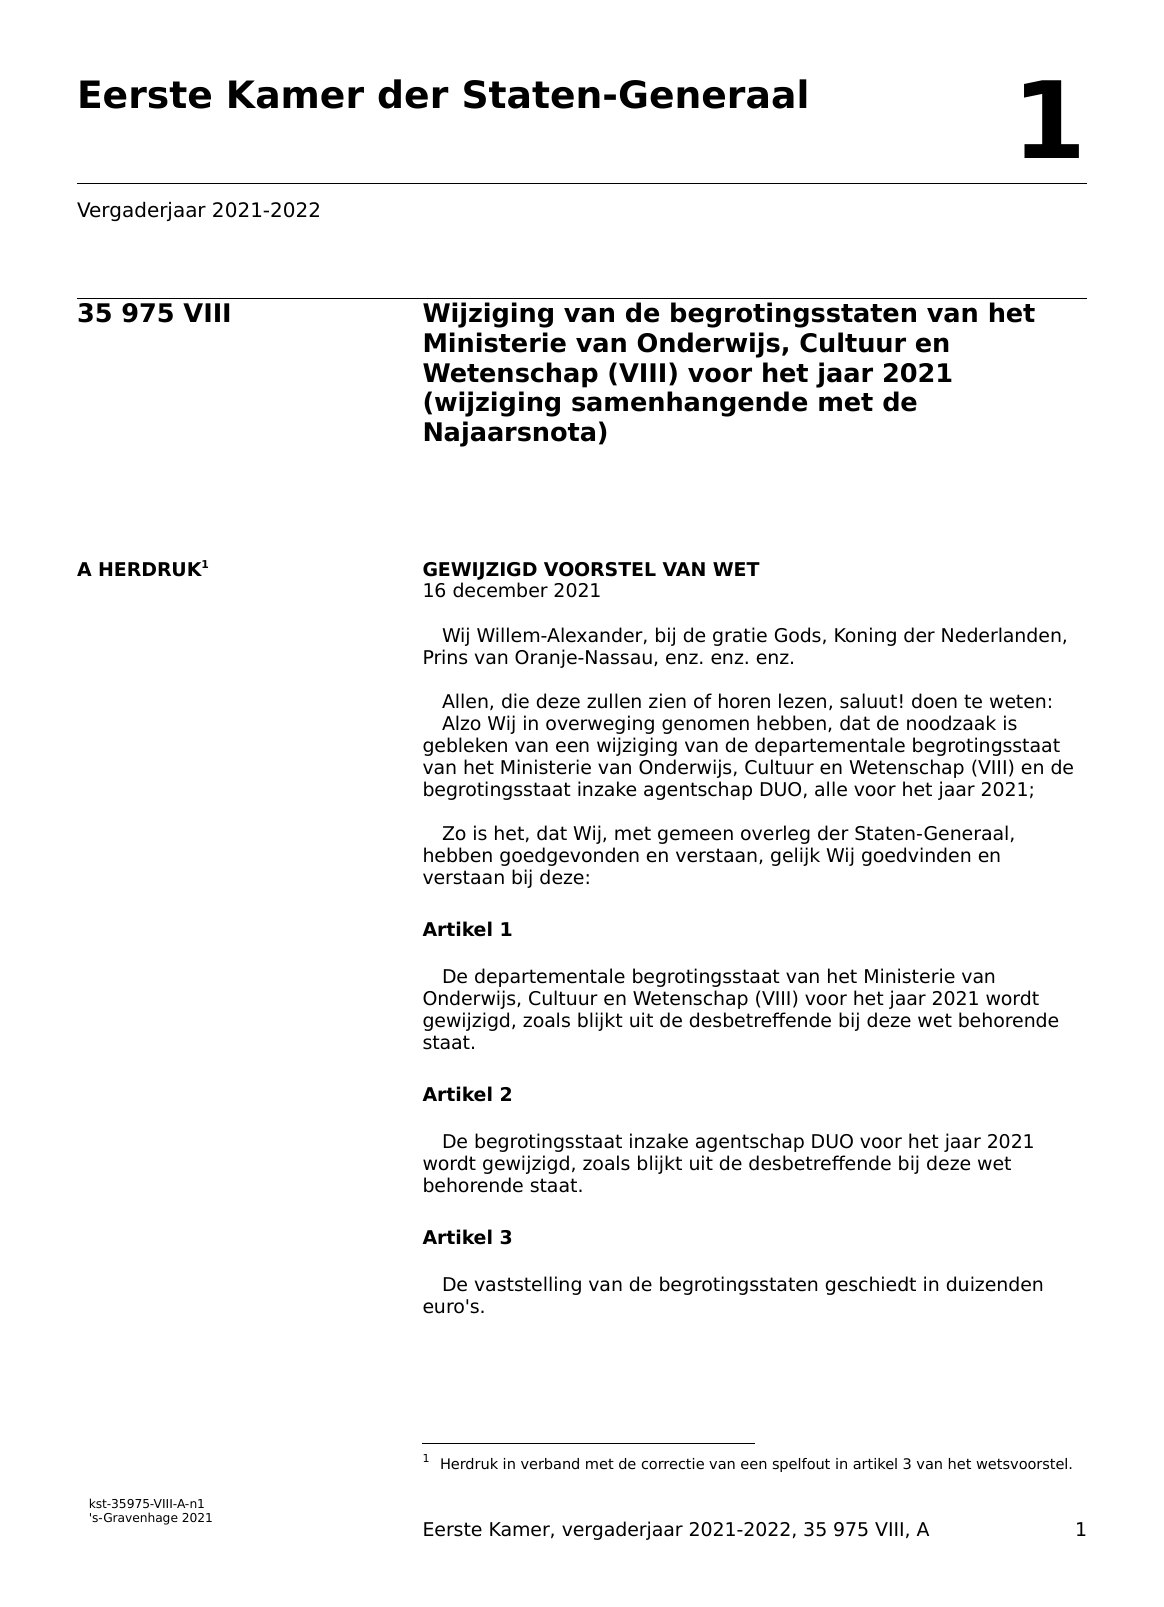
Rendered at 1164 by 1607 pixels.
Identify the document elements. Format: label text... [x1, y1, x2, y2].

subtitle Artikel 1 [422, 919, 1087, 941]
subtitle 35 975 VIII Wijziging van de begrotingsstaten van het Ministerie van Onderwijs, Cultuur en Wetenschap (VIII) voor het jaar 2021 (wijziging samenhangende met de Najaarsnota) [77, 299, 1087, 447]
text De vaststelling van de begrotingsstaten geschiedt in duizenden euro's. [422, 1273, 1087, 1317]
text Herdruk in verband met de correctie van een spelfout in artikel 3 van het wetsvoorstel. [422, 1452, 1087, 1474]
text De begrotingsstaat inzake agentschap DUO voor het jaar 2021 wordt gewijzigd, zoals blijkt uit de desbetreffende bij deze wet behorende staat. [422, 1131, 1087, 1197]
table_header 1 [886, 59, 1087, 183]
subtitle Artikel 2 [422, 1084, 1087, 1106]
table_cell Vergaderjaar 2021-2022 [77, 184, 1087, 298]
text De departementale begrotingsstaat van het Ministerie van Onderwijs, Cultuur en Wetenschap (VIII) voor het jaar 2021 wordt gewijzigd, zoals blijkt uit de desbetreffende bij deze wet behorende staat. [422, 966, 1087, 1054]
text 16 december 2021 [422, 580, 1087, 602]
text kst-35975-VIII-A-n1 [88, 1497, 323, 1511]
text Alzo Wij in overweging genomen hebben, dat de noodzaak is gebleken van een wijziging van de departementale begrotingsstaat van het Ministerie van Onderwijs, Cultuur en Wetenschap (VIII) en de begrotingsstaat inzake agentschap DUO, alle voor het jaar 2021; [422, 713, 1087, 801]
table_header Eerste Kamer der Staten-Generaal [77, 59, 886, 183]
subtitle A HERDRUK GEWIJZIGD VOORSTEL VAN WET [77, 558, 1087, 580]
text Zo is het, dat Wij, met gemeen overleg der Staten-Generaal, hebben goedgevonden en verstaan, gelijk Wij goedvinden en verstaan bij deze: [422, 823, 1087, 889]
text Allen, die deze zullen zien of horen lezen, saluut! doen te weten: [422, 691, 1087, 713]
text 's-Gravenhage 2021 [88, 1511, 323, 1525]
subtitle Artikel 3 [422, 1227, 1087, 1248]
text Wij Willem-Alexander, bij de gratie Gods, Koning der Nederlanden, Prins van Oranje-Nassau, enz. enz. enz. [422, 624, 1087, 668]
